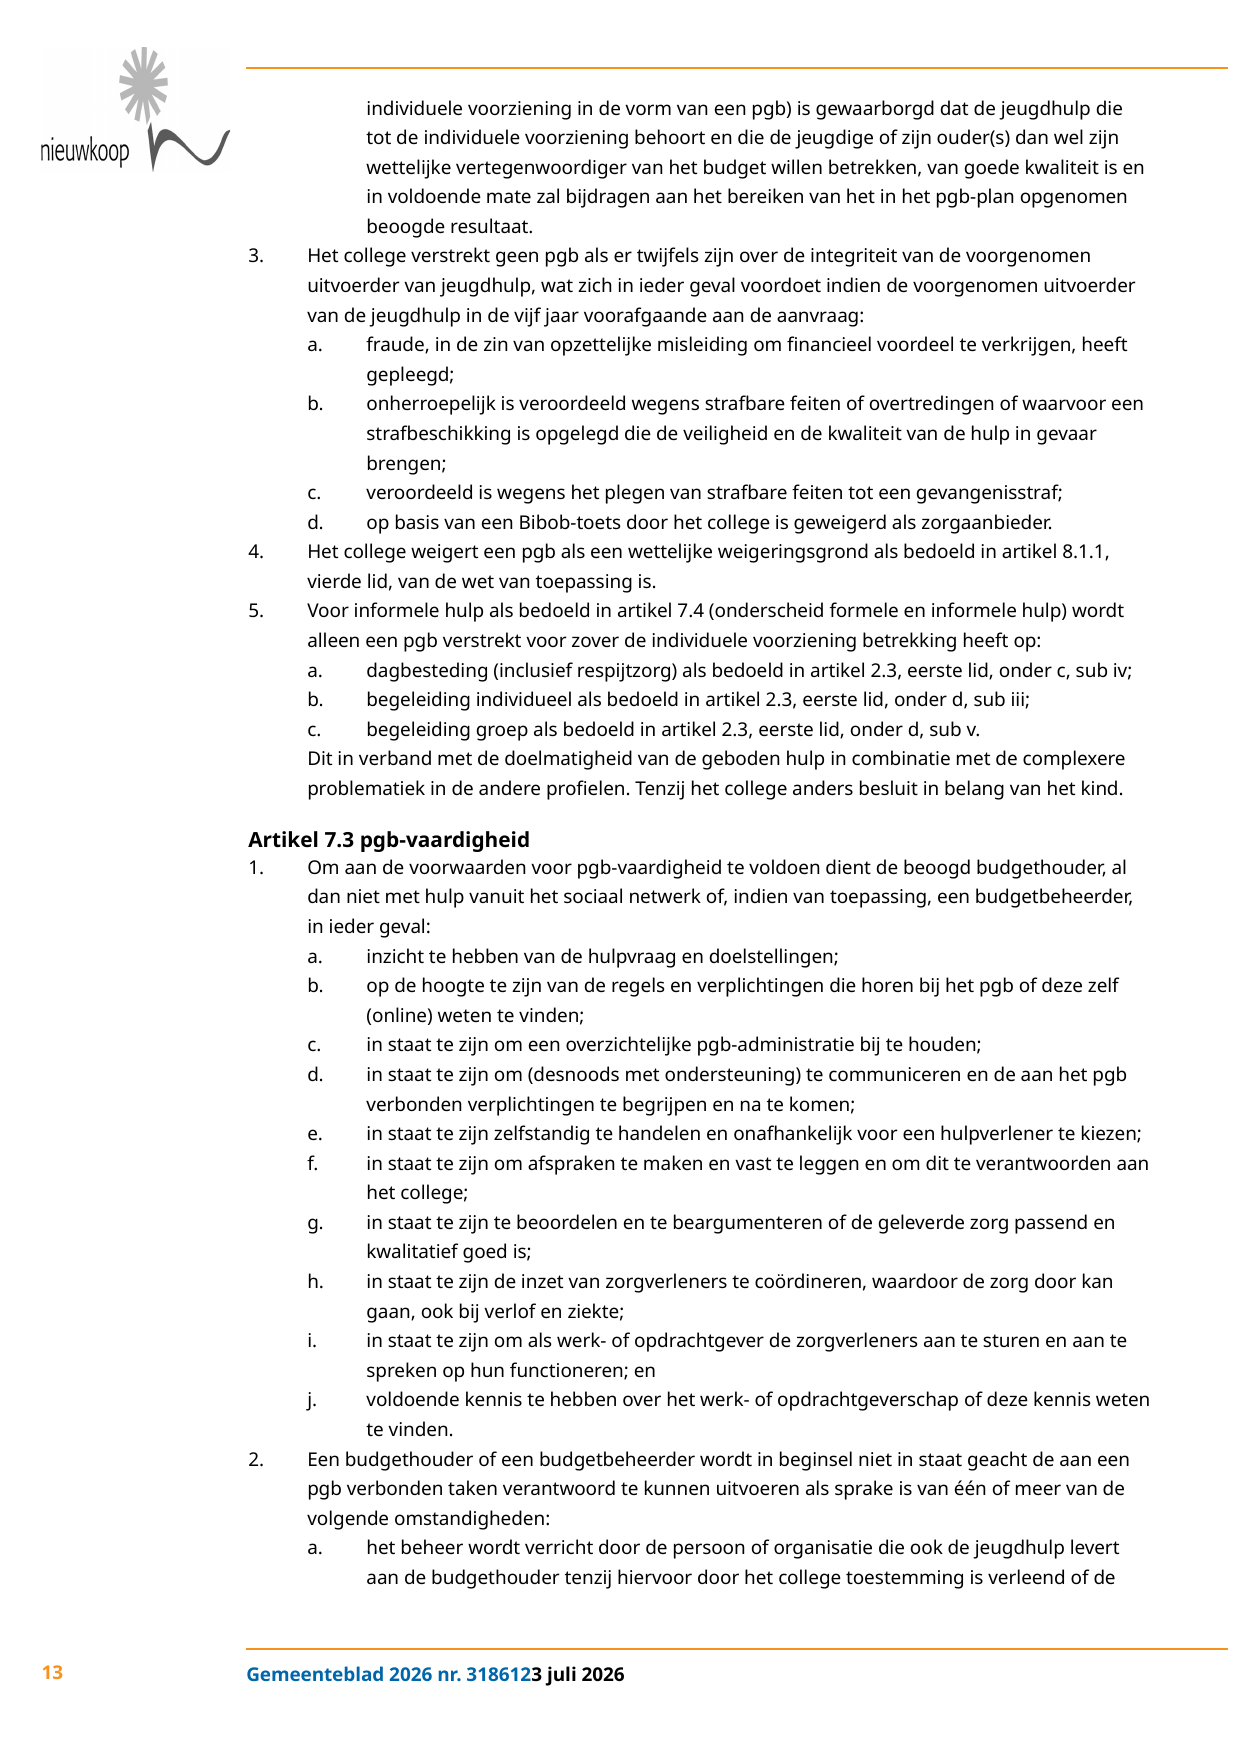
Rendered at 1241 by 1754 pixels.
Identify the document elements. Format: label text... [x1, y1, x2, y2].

text Artikel 7.3 pgb-vaardigheid [248, 826, 1152, 854]
list onherroepelijk is veroordeeld wegens strafbare feiten of overtredingen of waarvoor een strafbeschikking is opgelegd die de veiligheid en de kwaliteit van de hulp in gevaar brengen; [307, 391, 1152, 476]
list Voor informele hulp als bedoeld in artikel 7.4 (onderscheid formele en informele hulp) wordt alleen een pgb verstrekt voor zover de individuele voorziening betrekking heeft op: [248, 598, 1152, 653]
list in staat te zijn de inzet van zorgverleners te coördineren, waardoor de zorg door kan gaan, ook bij verlof en ziekte; [307, 1268, 1152, 1323]
list Het college weigert een pgb als een wettelijke weigeringsgrond als bedoeld in artikel 8.1.1, vierde lid, van de wet van toepassing is. [248, 538, 1152, 594]
list Om aan de voorwaarden voor pgb-vaardigheid te voldoen dient de beoogd budgethouder, al dan niet met hulp vanuit het sociaal netwerk of, indien van toepassing, een budgetbeheerder, in ieder geval: [248, 854, 1152, 939]
list inzicht te hebben van de hulpvraag en doelstellingen; [307, 943, 1152, 968]
picture [41, 47, 231, 172]
list individuele voorziening in de vorm van een pgb) is gewaarborgd dat de jeugdhulp die tot de individuele voorziening behoort en die de jeugdige of zijn ouder(s) dan wel zijn wettelijke vertegenwoordiger van het budget willen betrekken, van goede kwaliteit is en in voldoende mate zal bijdragen aan het bereiken van het in het pgb-plan opgenomen beoogde resultaat. [307, 95, 1152, 239]
list voldoende kennis te hebben over het werk- of opdrachtgeverschap of deze kennis weten te vinden. [307, 1387, 1152, 1442]
list fraude, in de zin van opzettelijke misleiding om financieel voordeel te verkrijgen, heeft gepleegd; [307, 331, 1152, 387]
list in staat te zijn te beoordelen en te beargumenteren of de geleverde zorg passend en kwalitatief goed is; [307, 1209, 1152, 1264]
list op de hoogte te zijn van de regels en verplichtingen die horen bij het pgb of deze zelf (online) weten te vinden; [307, 972, 1152, 1028]
list in staat te zijn om afspraken te maken en vast te leggen en om dit te verantwoorden aan het college; [307, 1150, 1152, 1205]
list begeleiding groep als bedoeld in artikel 2.3, eerste lid, onder d, sub v. [307, 716, 1152, 742]
list begeleiding individueel als bedoeld in artikel 2.3, eerste lid, onder d, sub iii; [307, 686, 1152, 712]
list op basis van een Bibob-toets door het college is geweigerd als zorgaanbieder. [307, 509, 1152, 535]
list Een budgethouder of een budgetbeheerder wordt in beginsel niet in staat geacht de aan een pgb verbonden taken verantwoord te kunnen uitvoeren als sprake is van één of meer van de volgende omstandigheden: [248, 1446, 1152, 1531]
list in staat te zijn zelfstandig te handelen en onafhankelijk voor een hulpverlener te kiezen; [307, 1120, 1152, 1146]
list in staat te zijn om (desnoods met ondersteuning) te communiceren en de aan het pgb verbonden verplichtingen te begrijpen en na te komen; [307, 1061, 1152, 1116]
list het beheer wordt verricht door de persoon of organisatie die ook de jeugdhulp levert aan de budgethouder tenzij hiervoor door het college toestemming is verleend of de [307, 1534, 1152, 1590]
list in staat te zijn om een overzichtelijke pgb-administratie bij te houden; [307, 1032, 1152, 1057]
list Dit in verband met de doelmatigheid van de geboden hulp in combinatie met de complexere problematiek in de andere profielen. Tenzij het college anders besluit in belang van het kind. [248, 746, 1152, 801]
list veroordeeld is wegens het plegen van strafbare feiten tot een gevangenisstraf; [307, 479, 1152, 505]
list Het college verstrekt geen pgb als er twijfels zijn over de integriteit van de voorgenomen uitvoerder van jeugdhulp, wat zich in ieder geval voordoet indien de voorgenomen uitvoerder van de jeugdhulp in de vijf jaar voorafgaande aan de aanvraag: [248, 243, 1152, 328]
list dagbesteding (inclusief respijtzorg) als bedoeld in artikel 2.3, eerste lid, onder c, sub iv; [307, 657, 1152, 683]
list in staat te zijn om als werk- of opdrachtgever de zorgverleners aan te sturen en aan te spreken op hun functioneren; en [307, 1327, 1152, 1383]
